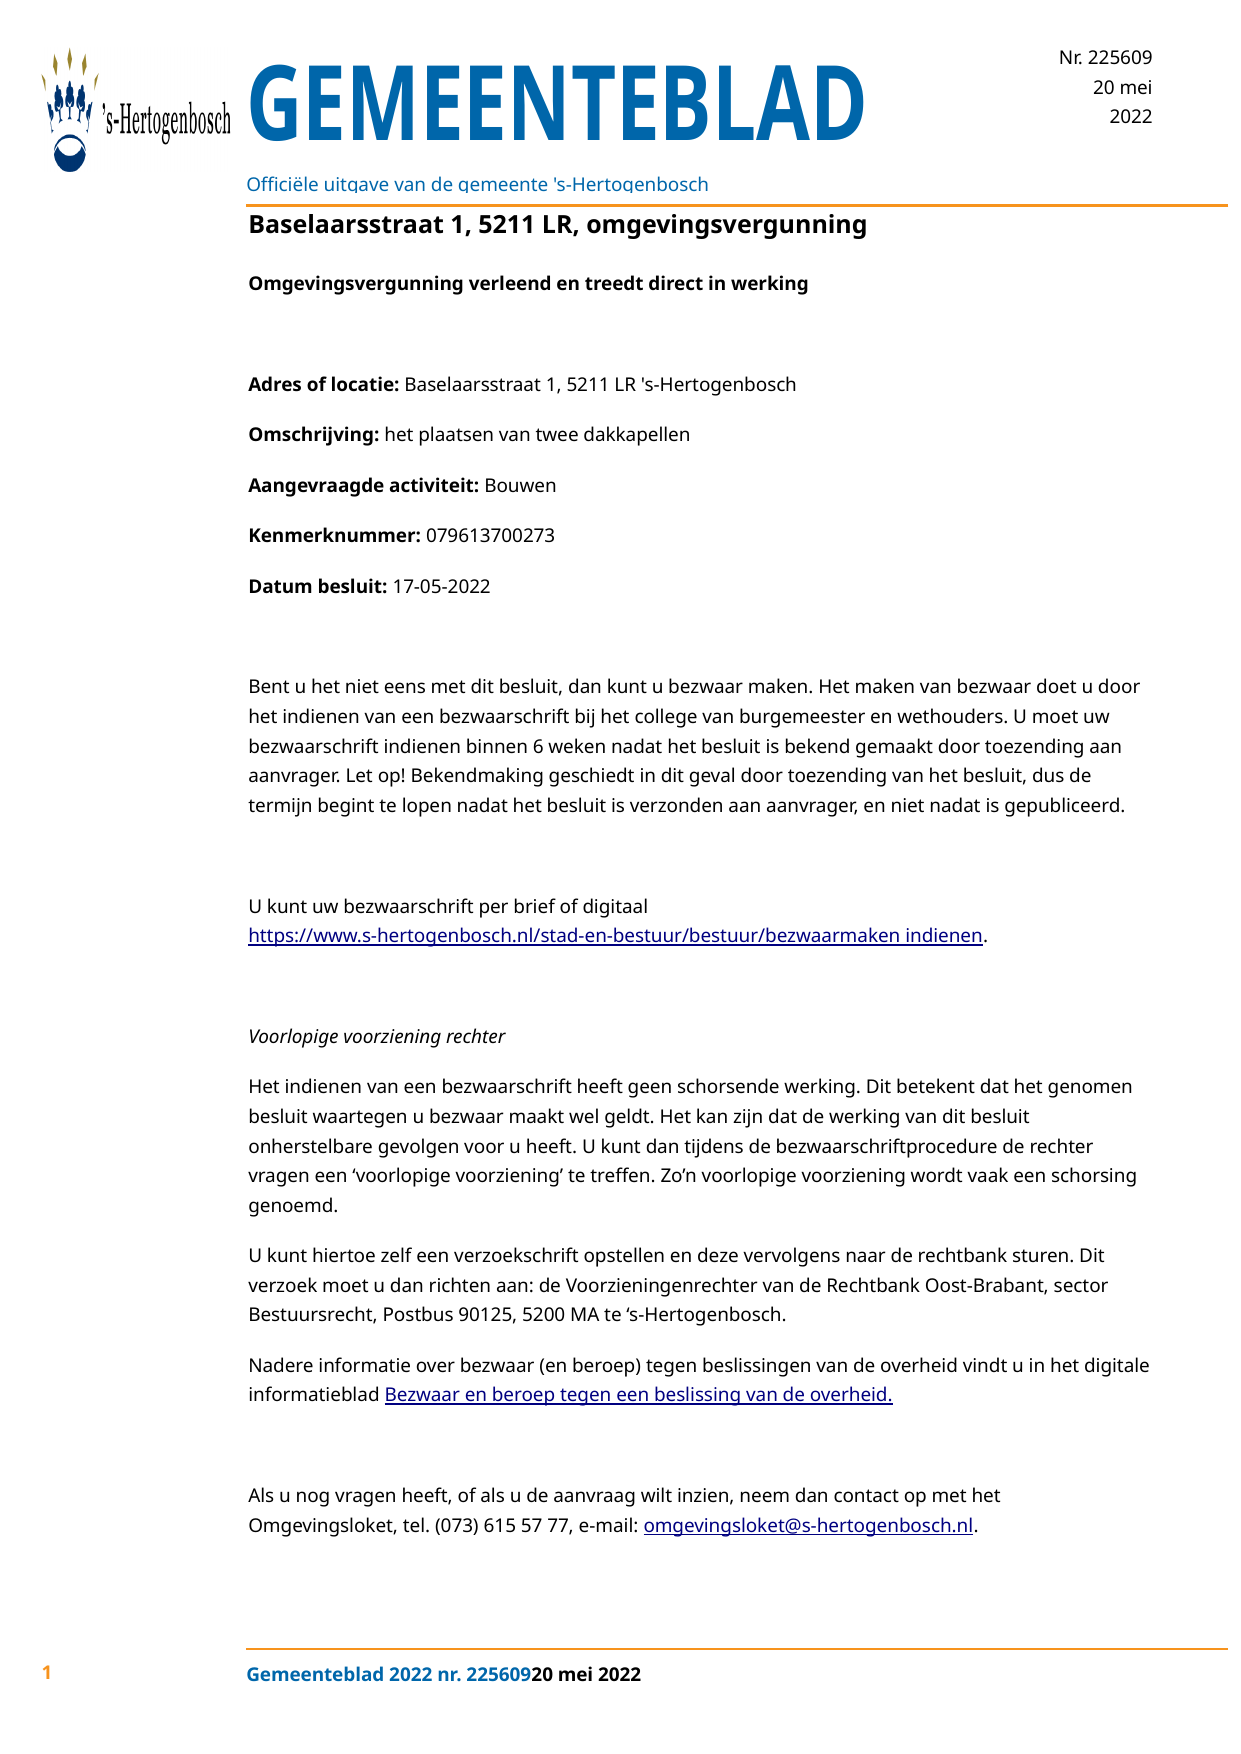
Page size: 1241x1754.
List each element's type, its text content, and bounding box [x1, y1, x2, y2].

text Als u nog vragen heeft, of als u de aanvraag wilt inzien, neem dan contact op met het Omgevingsloket, tel. (073) 615 57 77, e-mail: omgevingsloket@s-hertogenbosch.nl. [248, 1482, 1152, 1538]
text Bent u het niet eens met dit besluit, dan kunt u bezwaar maken. Het maken van bezwaar doet u door het indienen van een bezwaarschrift bij het college van burgemeester en wethouders. U moet uw bezwaarschrift indienen binnen 6 weken nadat het besluit is bekend gemaakt door toezending aan aanvrager. Let op! Bekendmaking geschiedt in dit geval door toezending van het besluit, dus de termijn begint te lopen nadat het besluit is verzonden aan aanvrager, en niet nadat is gepubliceerd. [248, 674, 1152, 818]
text U kunt uw bezwaarschrift per brief of digitaal https://www.s-hertogenbosch.nl/stad-en-bestuur/bestuur/bezwaarmaken indienen. [248, 893, 1152, 948]
text Adres of locatie: Baselaarsstraat 1, 5211 LR 's-Hertogenbosch [248, 371, 1152, 397]
text Aangevraagde activiteit: Bouwen [248, 472, 1152, 498]
text Omgevingsvergunning verleend en treedt direct in werking [248, 270, 1152, 296]
text Het indienen van een bezwaarschrift heeft geen schorsende werking. Dit betekent dat het genomen besluit waartegen u bezwaar maakt wel geldt. Het kan zijn dat de werking van dit besluit onherstelbare gevolgen voor u heeft. U kunt dan tijdens de bezwaarschriftprocedure de rechter vragen een ‘voorlopige voorziening’ te treffen. Zo’n voorlopige voorziening wordt vaak een schorsing genoemd. [248, 1074, 1152, 1218]
text Datum besluit: 17-05-2022 [248, 573, 1152, 598]
text Omschrijving: het plaatsen van twee dakkapellen [248, 422, 1152, 447]
text Nadere informatie over bezwaar (en beroep) tegen beslissingen van de overheid vindt u in het digitale informatieblad Bezwaar en beroep tegen een beslissing van de overheid. [248, 1352, 1152, 1407]
text U kunt hiertoe zelf een verzoekschrift opstellen en deze vervolgens naar de rechtbank sturen. Dit verzoek moet u dan richten aan: de Voorzieningenrechter van de Rechtbank Oost-Brabant, sector Bestuursrecht, Postbus 90125, 5200 MA te ‘s-Hertogenbosch. [248, 1242, 1152, 1327]
text Kenmerknummer: 079613700273 [248, 522, 1152, 548]
picture [41, 47, 231, 172]
text Voorlopige voorziening rechter [248, 1023, 1152, 1049]
text Baselaarsstraat 1, 5211 LR, omgevingsvergunning [248, 207, 1152, 241]
